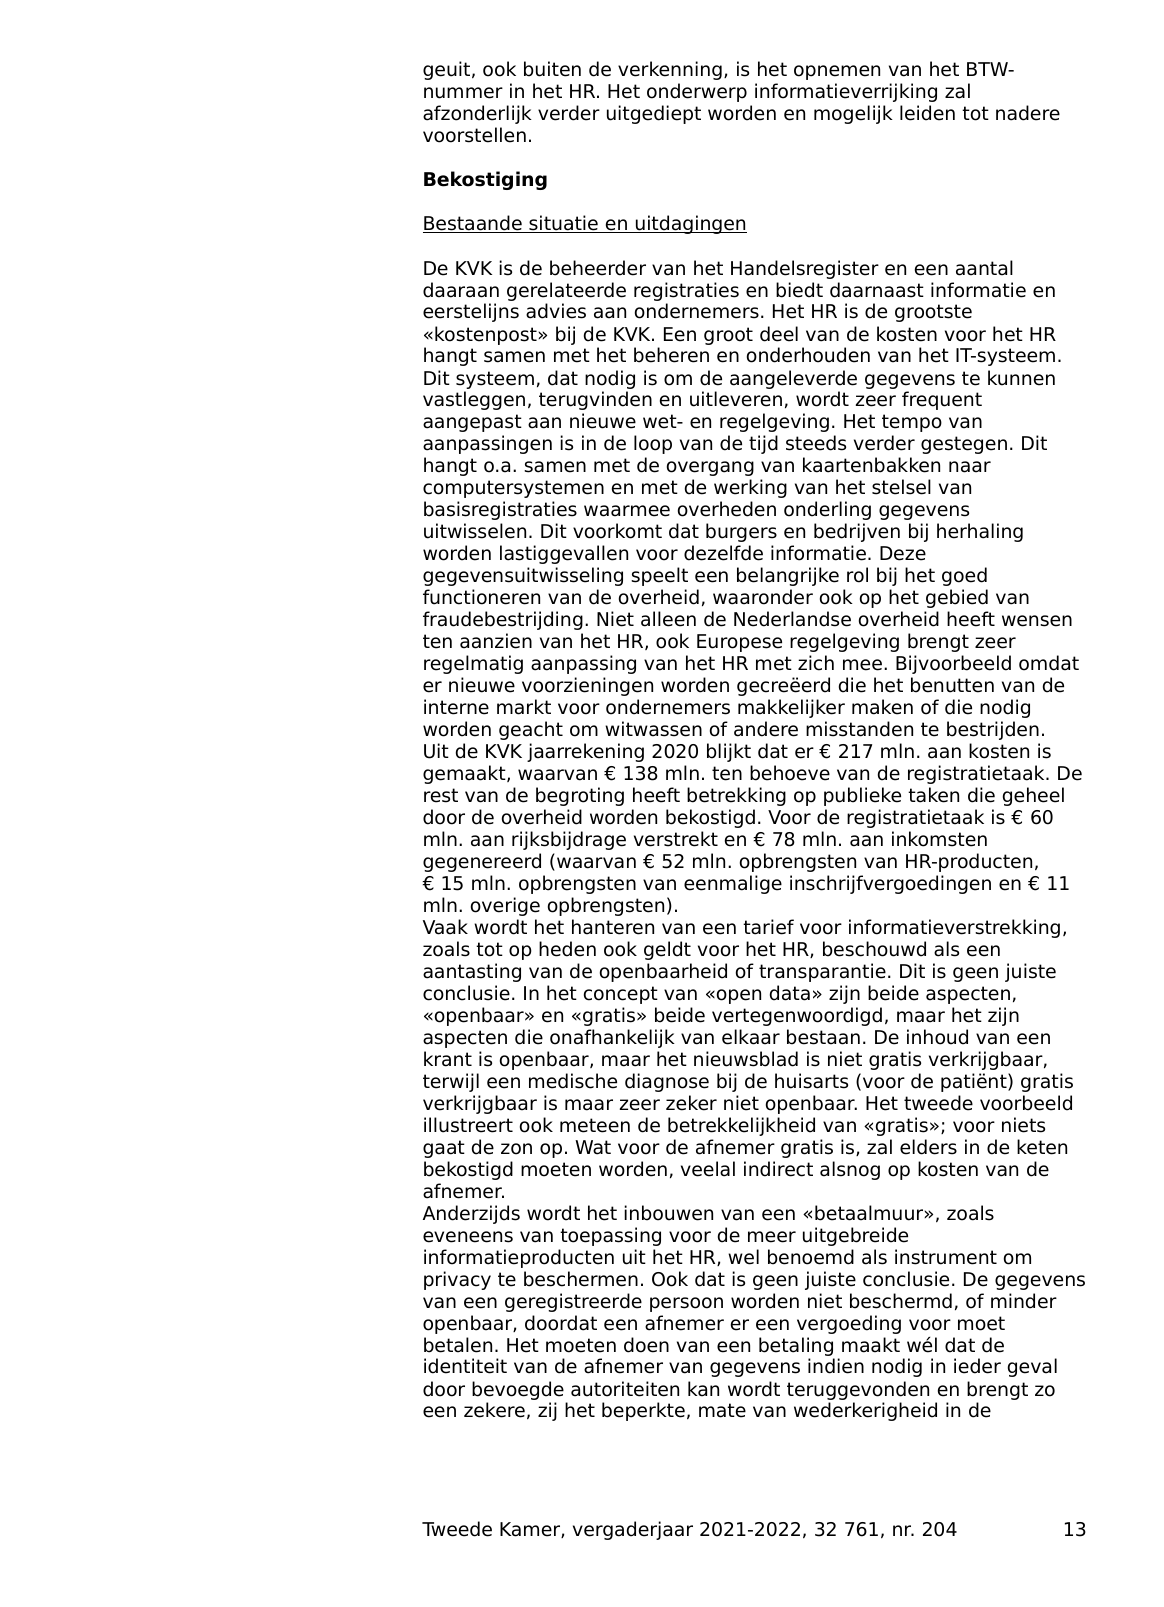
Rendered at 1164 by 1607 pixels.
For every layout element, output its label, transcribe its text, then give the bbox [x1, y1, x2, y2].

text Uit de KVK jaarrekening 2020 blijkt dat er € 217 mln. aan kosten is gemaakt, waarvan € 138 mln. ten behoeve van de registratietaak. De rest van de begroting heeft betrekking op publieke taken die geheel door de overheid worden bekostigd. Voor de registratietaak is € 60 mln. aan rijksbijdrage verstrekt en € 78 mln. aan inkomsten gegenereerd (waarvan € 52 mln. opbrengsten van HR-producten, € 15 mln. opbrengsten van eenmalige inschrijfvergoedingen en € 11 mln. overige opbrengsten). [422, 741, 1087, 917]
text geuit, ook buiten de verkenning, is het opnemen van het BTW-nummer in het HR. Het onderwerp informatieverrijking zal afzonderlijk verder uitgediept worden en mogelijk leiden tot nadere voorstellen. [422, 59, 1087, 147]
text Vaak wordt het hanteren van een tarief voor informatieverstrekking, zoals tot op heden ook geldt voor het HR, beschouwd als een aantasting van de openbaarheid of transparantie. Dit is geen juiste conclusie. In het concept van «open data» zijn beide aspecten, «openbaar» en «gratis» beide vertegenwoordigd, maar het zijn aspecten die onafhankelijk van elkaar bestaan. De inhoud van een krant is openbaar, maar het nieuwsblad is niet gratis verkrijgbaar, terwijl een medische diagnose bij de huisarts (voor de patiënt) gratis verkrijgbaar is maar zeer zeker niet openbaar. Het tweede voorbeeld illustreert ook meteen de betrekkelijkheid van «gratis»; voor niets gaat de zon op. Wat voor de afnemer gratis is, zal elders in de keten bekostigd moeten worden, veelal indirect alsnog op kosten van de afnemer. [422, 917, 1087, 1203]
subtitle Bekostiging [422, 169, 1087, 191]
subtitle Bestaande situatie en uitdagingen [422, 213, 1087, 235]
text De KVK is de beheerder van het Handelsregister en een aantal daaraan gerelateerde registraties en biedt daarnaast informatie en eerstelijns advies aan ondernemers. Het HR is de grootste «kostenpost» bij de KVK. Een groot deel van de kosten voor het HR hangt samen met het beheren en onderhouden van het IT-systeem. Dit systeem, dat nodig is om de aangeleverde gegevens te kunnen vastleggen, terugvinden en uitleveren, wordt zeer frequent aangepast aan nieuwe wet- en regelgeving. Het tempo van aanpassingen is in de loop van de tijd steeds verder gestegen. Dit hangt o.a. samen met de overgang van kaartenbakken naar computersystemen en met de werking van het stelsel van basisregistraties waarmee overheden onderling gegevens uitwisselen. Dit voorkomt dat burgers en bedrijven bij herhaling worden lastiggevallen voor dezelfde informatie. Deze gegevensuitwisseling speelt een belangrijke rol bij het goed functioneren van de overheid, waaronder ook op het gebied van fraudebestrijding. Niet alleen de Nederlandse overheid heeft wensen ten aanzien van het HR, ook Europese regelgeving brengt zeer regelmatig aanpassing van het HR met zich mee. Bijvoorbeeld omdat er nieuwe voorzieningen worden gecreëerd die het benutten van de interne markt voor ondernemers makkelijker maken of die nodig worden geacht om witwassen of andere misstanden te bestrijden. [422, 257, 1087, 741]
text Anderzijds wordt het inbouwen van een «betaalmuur», zoals eveneens van toepassing voor de meer uitgebreide informatieproducten uit het HR, wel benoemd als instrument om privacy te beschermen. Ook dat is geen juiste conclusie. De gegevens van een geregistreerde persoon worden niet beschermd, of minder openbaar, doordat een afnemer er een vergoeding voor moet betalen. Het moeten doen van een betaling maakt wél dat de identiteit van de afnemer van gegevens indien nodig in ieder geval door bevoegde autoriteiten kan wordt teruggevonden en brengt zo een zekere, zij het beperkte, mate van wederkerigheid in de [422, 1203, 1087, 1422]
